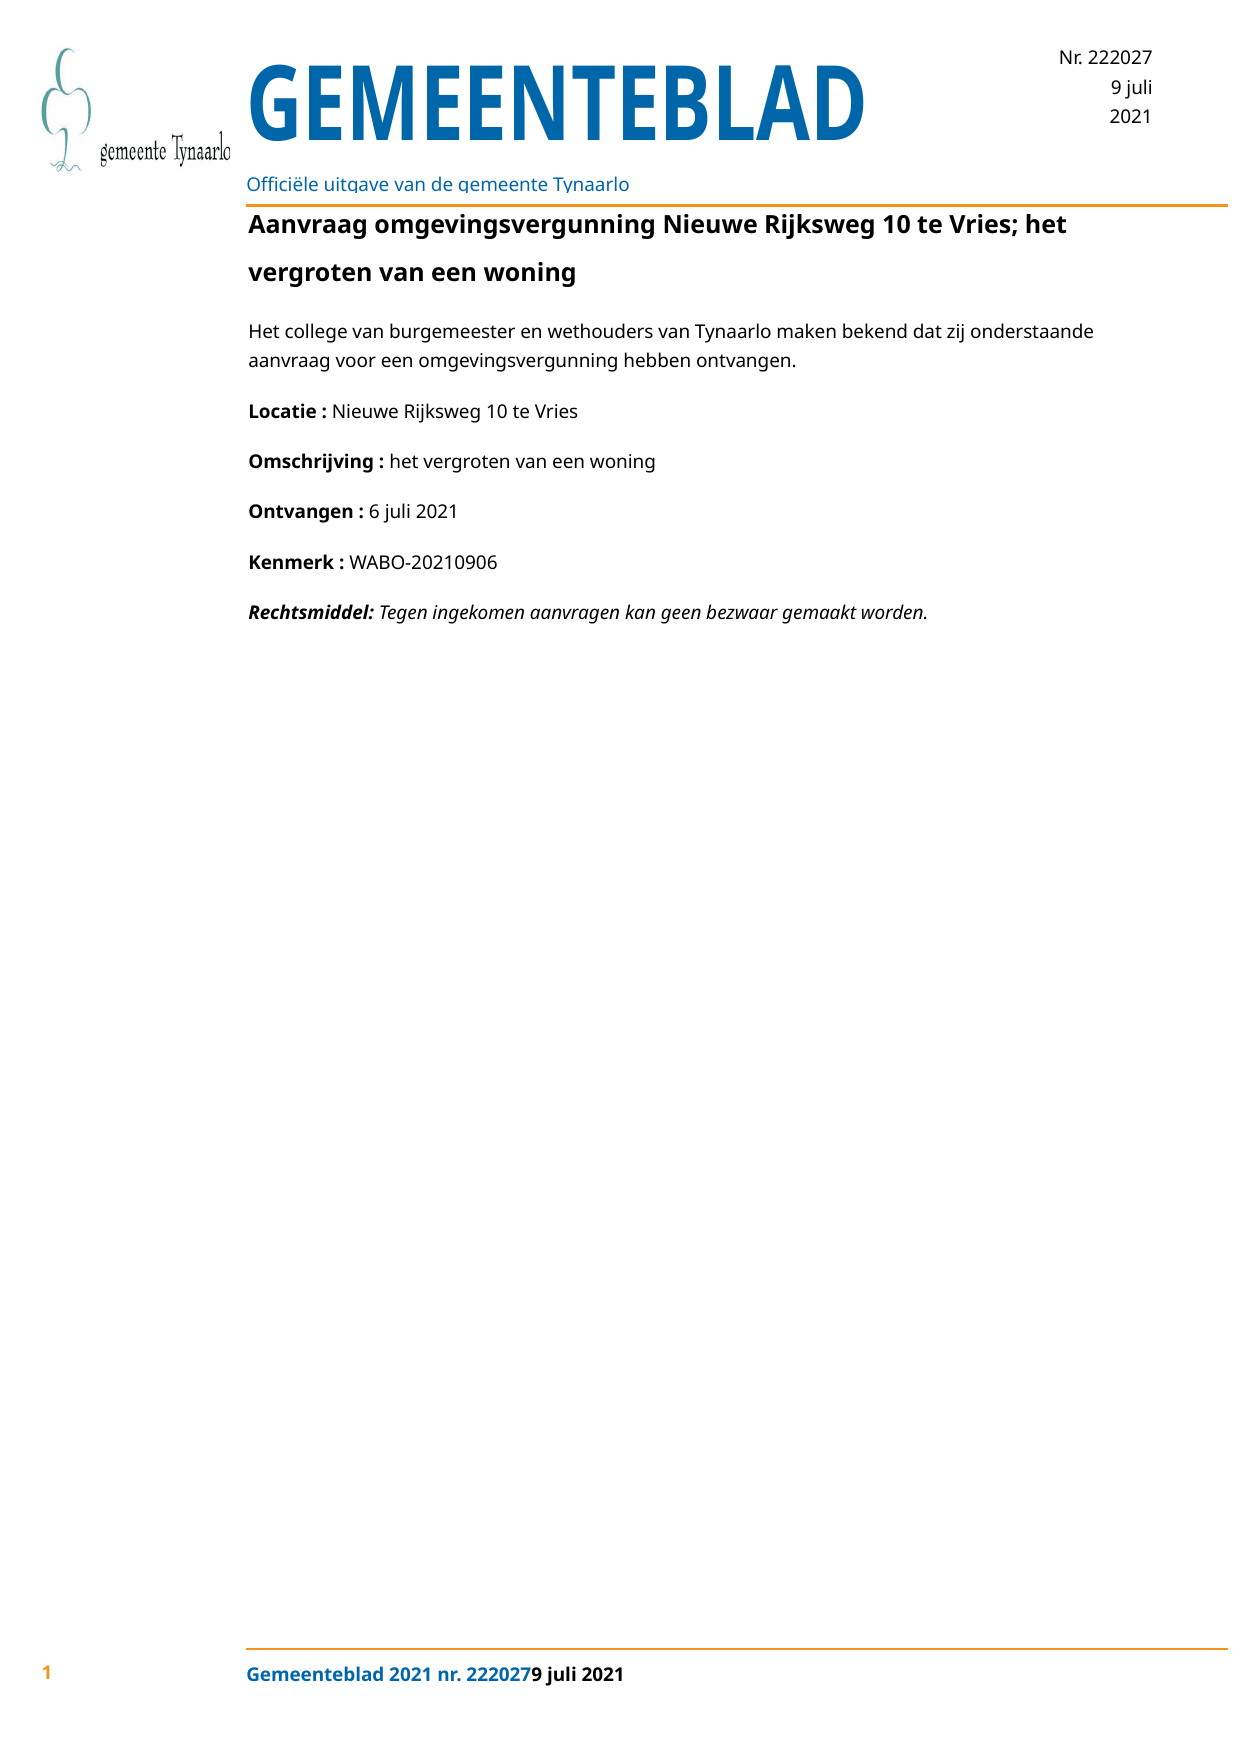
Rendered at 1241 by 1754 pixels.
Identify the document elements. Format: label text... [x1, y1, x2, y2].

text Het college van burgemeester en wethouders van Tynaarlo maken bekend dat zij onderstaande aanvraag voor een omgevingsvergunning hebben ontvangen. [248, 318, 1152, 373]
text Omschrijving : het vergroten van een woning [248, 448, 1152, 474]
text Kenmerk : WABO-20210906 [248, 549, 1152, 575]
text Rechtsmiddel: Tegen ingekomen aanvragen kan geen bezwaar gemaakt worden. [248, 599, 1152, 625]
text Aanvraag omgevingsvergunning Nieuwe Rijksweg 10 te Vries; het vergroten van een woning [248, 207, 1152, 288]
text Ontvangen : 6 juli 2021 [248, 499, 1152, 524]
text Locatie : Nieuwe Rijksweg 10 te Vries [248, 398, 1152, 424]
picture [41, 47, 231, 172]
